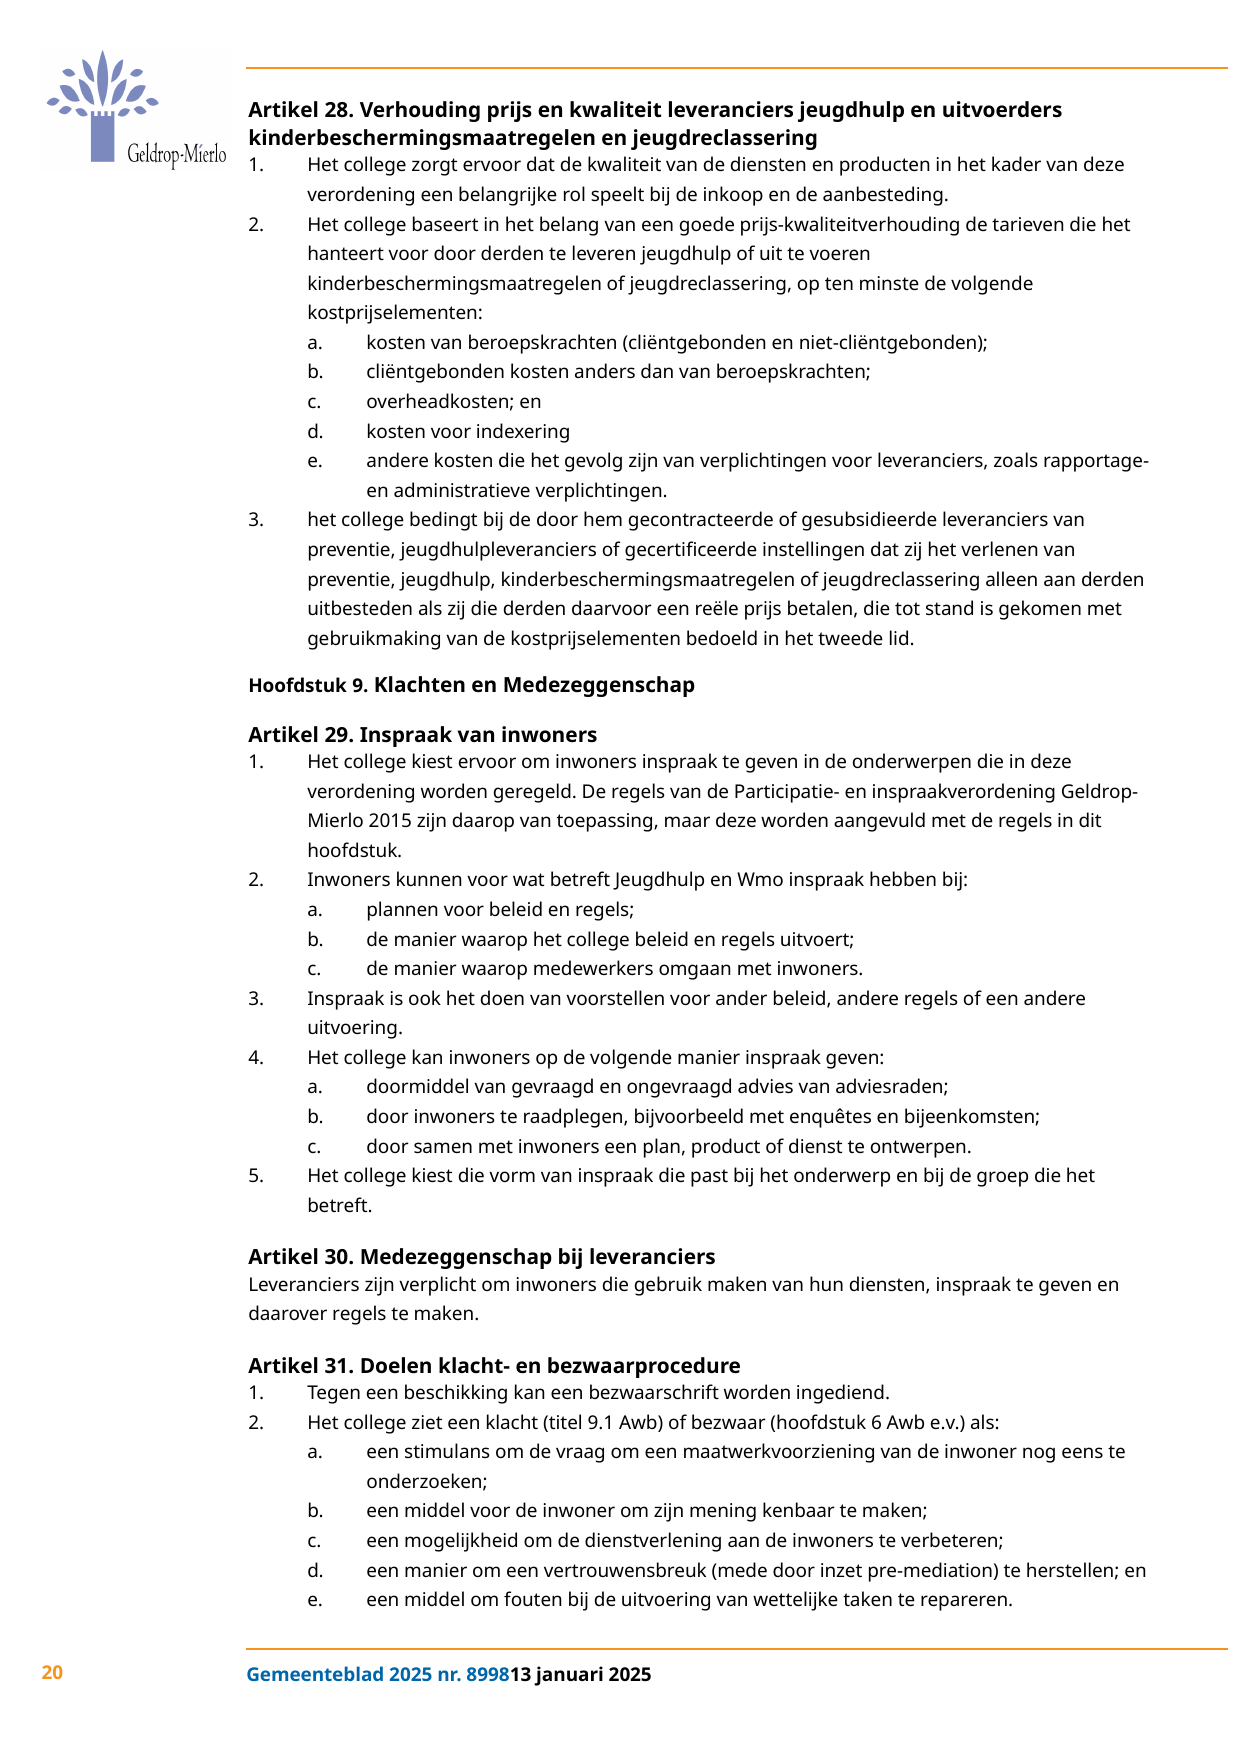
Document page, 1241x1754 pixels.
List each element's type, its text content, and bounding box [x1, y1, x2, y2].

list het college bedingt bij de door hem gecontracteerde of gesubsidieerde leveranciers van preventie, jeugdhulpleveranciers of gecertificeerde instellingen dat zij het verlenen van preventie, jeugdhulp, kinderbeschermingsmaatregelen of jeugdreclassering alleen aan derden uitbesteden als zij die derden daarvoor een reële prijs betalen, die tot stand is gekomen met gebruikmaking van de kostprijselementen bedoeld in het tweede lid. [248, 507, 1152, 651]
list Het college kan inwoners op de volgende manier inspraak geven: [248, 1044, 1152, 1070]
list de manier waarop het college beleid en regels uitvoert; [307, 926, 1152, 952]
list een stimulans om de vraag om een maatwerkvoorziening van de inwoner nog eens te onderzoeken; [307, 1438, 1152, 1494]
list plannen voor beleid en regels; [307, 896, 1152, 922]
list Het college zorgt ervoor dat de kwaliteit van de diensten en producten in het kader van deze verordening een belangrijke rol speelt bij de inkoop en de aanbesteding. [248, 152, 1152, 207]
list kosten voor indexering [307, 418, 1152, 444]
list Het college kiest ervoor om inwoners inspraak te geven in de onderwerpen die in deze verordening worden geregeld. De regels van de Participatie- en inspraakverordening Geldrop-Mierlo 2015 zijn daarop van toepassing, maar deze worden aangevuld met de regels in dit hoofdstuk. [248, 748, 1152, 863]
list een manier om een vertrouwensbreuk (mede door inzet pre-mediation) te herstellen; en [307, 1557, 1152, 1583]
list Inwoners kunnen voor wat betreft Jeugdhulp en Wmo inspraak hebben bij: [248, 867, 1152, 892]
list overheadkosten; en [307, 388, 1152, 414]
list Inspraak is ook het doen van voorstellen voor ander beleid, andere regels of een andere uitvoering. [248, 985, 1152, 1040]
text Artikel 29. Inspraak van inwoners [248, 720, 1152, 748]
list een middel om fouten bij de uitvoering van wettelijke taken te repareren. [307, 1586, 1152, 1612]
list doormiddel van gevraagd en ongevraagd advies van adviesraden; [307, 1074, 1152, 1099]
text Artikel 30. Medezeggenschap bij leveranciers [248, 1242, 1152, 1271]
list een middel voor de inwoner om zijn mening kenbaar te maken; [307, 1498, 1152, 1523]
list door inwoners te raadplegen, bijvoorbeeld met enquêtes en bijeenkomsten; [307, 1103, 1152, 1129]
text Artikel 28. Verhouding prijs en kwaliteit leveranciers jeugdhulp en uitvoerders kinderbeschermingsmaatregelen en jeugdreclassering [248, 95, 1152, 152]
text Hoofdstuk 9. Klachten en Medezeggenschap [248, 671, 1152, 699]
text Leveranciers zijn verplicht om inwoners die gebruik maken van hun diensten, inspraak te geven en daarover regels te maken. [248, 1271, 1152, 1326]
list kosten van beroepskrachten (cliëntgebonden en niet-cliëntgebonden); [307, 329, 1152, 355]
list cliëntgebonden kosten anders dan van beroepskrachten; [307, 359, 1152, 384]
picture [41, 47, 231, 172]
list een mogelijkheid om de dienstverlening aan de inwoners te verbeteren; [307, 1527, 1152, 1553]
list door samen met inwoners een plan, product of dienst te ontwerpen. [307, 1133, 1152, 1159]
list andere kosten die het gevolg zijn van verplichtingen voor leveranciers, zoals rapportage- en administratieve verplichtingen. [307, 447, 1152, 503]
list de manier waarop medewerkers omgaan met inwoners. [307, 955, 1152, 981]
list Het college kiest die vorm van inspraak die past bij het onderwerp en bij de groep die het betreft. [248, 1162, 1152, 1218]
list Het college ziet een klacht (titel 9.1 Awb) of bezwaar (hoofdstuk 6 Awb e.v.) als: [248, 1409, 1152, 1435]
text Artikel 31. Doelen klacht- en bezwaarprocedure [248, 1351, 1152, 1379]
list Het college baseert in het belang van een goede prijs-kwaliteitverhouding de tarieven die het hanteert voor door derden te leveren jeugdhulp of uit te voeren kinderbeschermingsmaatregelen of jeugdreclassering, op ten minste de volgende kostprijselementen: [248, 211, 1152, 325]
list Tegen een beschikking kan een bezwaarschrift worden ingediend. [248, 1379, 1152, 1405]
